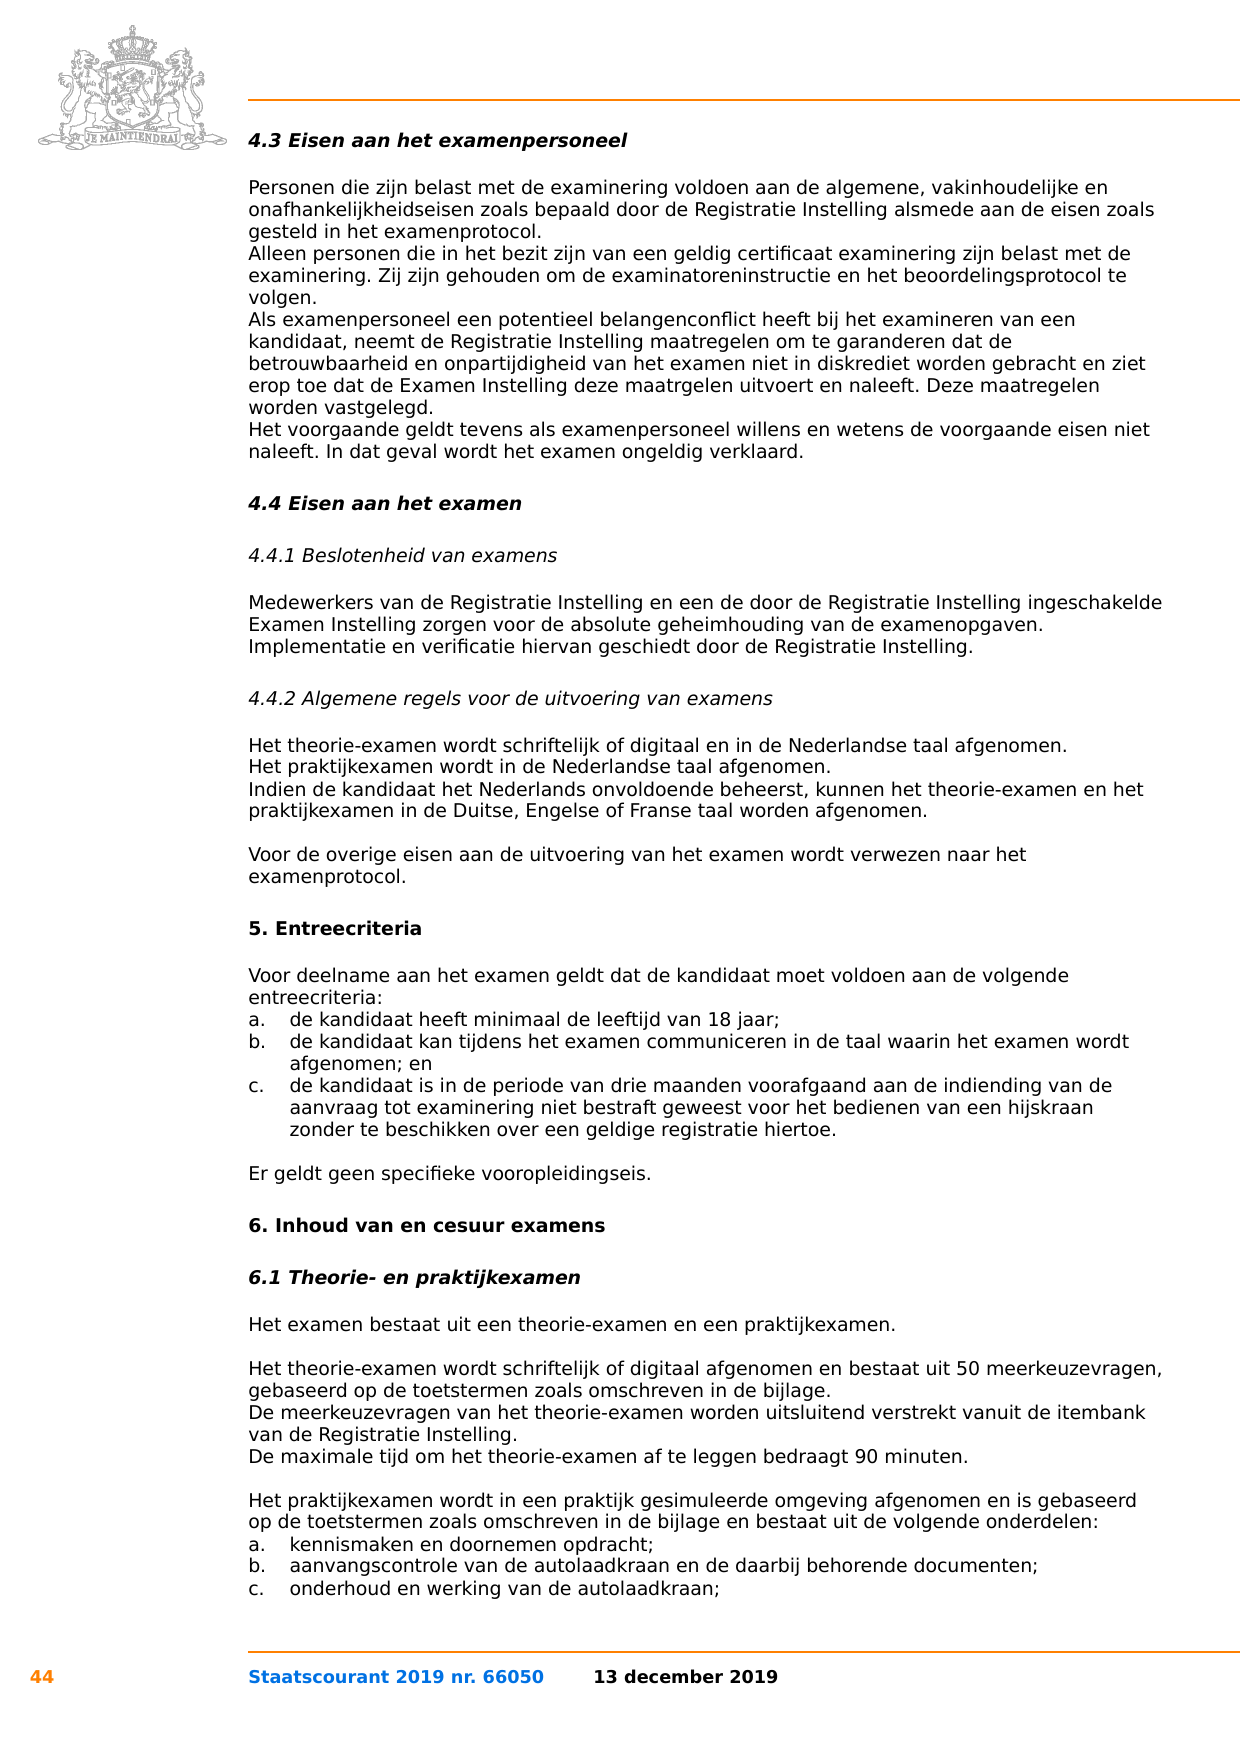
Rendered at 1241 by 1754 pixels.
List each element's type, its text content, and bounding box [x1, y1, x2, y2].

subtitle 4.4.2 Algemene regels voor de uitvoering van examens [248, 687, 1163, 709]
text Het examen bestaat uit een theorie-examen en een praktijkexamen. [248, 1314, 1163, 1336]
text Er geldt geen specifieke vooropleidingseis. [248, 1163, 1163, 1185]
text b. de kandidaat kan tijdens het examen communiceren in de taal waarin het examen wordt afgenomen; en [248, 1031, 1163, 1075]
text Voor deelname aan het examen geldt dat de kandidaat moet voldoen aan de volgende entreecriteria: [248, 965, 1163, 1009]
subtitle 6.1 Theorie- en praktijkexamen [248, 1267, 1163, 1289]
text Als examenpersoneel een potentieel belangenconflict heeft bij het examineren van een kandidaat, neemt de Registratie Instelling maatregelen om te garanderen dat de betrouwbaarheid en onpartijdigheid van het examen niet in diskrediet worden gebracht en ziet erop toe dat de Examen Instelling deze maatrgelen uitvoert en naleeft. Deze maatregelen worden vastgelegd. [248, 309, 1163, 419]
text De maximale tijd om het theorie-examen af te leggen bedraagt 90 minuten. [248, 1446, 1163, 1468]
text Alleen personen die in het bezit zijn van een geldig certificaat examinering zijn belast met de examinering. Zij zijn gehouden om de examinatoreninstructie en het beoordelingsprotocol te volgen. [248, 243, 1163, 309]
text b. aanvangscontrole van de autolaadkraan en de daarbij behorende documenten; [248, 1555, 1163, 1577]
text Voor de overige eisen aan de uitvoering van het examen wordt verwezen naar het examenprotocol. [248, 844, 1163, 888]
text Het voorgaande geldt tevens als examenpersoneel willens en wetens de voorgaande eisen niet naleeft. In dat geval wordt het examen ongeldig verklaard. [248, 419, 1163, 463]
subtitle 4.4.1 Beslotenheid van examens [248, 544, 1163, 567]
text Indien de kandidaat het Nederlands onvoldoende beheerst, kunnen het theorie-examen en het praktijkexamen in de Duitse, Engelse of Franse taal worden afgenomen. [248, 778, 1163, 822]
text Het praktijkexamen wordt in de Nederlandse taal afgenomen. [248, 756, 1163, 778]
text Medewerkers van de Registratie Instelling en een de door de Registratie Instelling ingeschakelde Examen Instelling zorgen voor de absolute geheimhouding van de examenopgaven. Implementatie en verificatie hiervan geschiedt door de Registratie Instelling. [248, 592, 1163, 657]
text c. de kandidaat is in de periode van drie maanden voorafgaand aan de indiending van de aanvraag tot examinering niet bestraft geweest voor het bedienen van een hijskraan zonder te beschikken over een geldige registratie hiertoe. [248, 1075, 1163, 1141]
text Het theorie-examen wordt schriftelijk of digitaal en in de Nederlandse taal afgenomen. [248, 734, 1163, 756]
subtitle 4.4 Eisen aan het examen [248, 493, 1163, 514]
subtitle 4.3 Eisen aan het examenpersoneel [248, 130, 1163, 152]
text Het praktijkexamen wordt in een praktijk gesimuleerde omgeving afgenomen en is gebaseerd op de toetstermen zoals omschreven in de bijlage en bestaat uit de volgende onderdelen: [248, 1489, 1163, 1533]
subtitle 5. Entreecriteria [248, 918, 1163, 940]
picture [38, 25, 227, 150]
text a. kennismaken en doornemen opdracht; [248, 1533, 1163, 1555]
subtitle 6. Inhoud van en cesuur examens [248, 1215, 1163, 1237]
text c. onderhoud en werking van de autolaadkraan; [248, 1577, 1163, 1599]
text Personen die zijn belast met de examinering voldoen aan de algemene, vakinhoudelijke en onafhankelijkheidseisen zoals bepaald door de Registratie Instelling alsmede aan de eisen zoals gesteld in het examenprotocol. [248, 177, 1163, 243]
text a. de kandidaat heeft minimaal de leeftijd van 18 jaar; [248, 1009, 1163, 1031]
text Het theorie-examen wordt schriftelijk of digitaal afgenomen en bestaat uit 50 meerkeuzevragen, gebaseerd op de toetstermen zoals omschreven in de bijlage. [248, 1358, 1163, 1402]
text De meerkeuzevragen van het theorie-examen worden uitsluitend verstrekt vanuit de itembank van de Registratie Instelling. [248, 1402, 1163, 1446]
